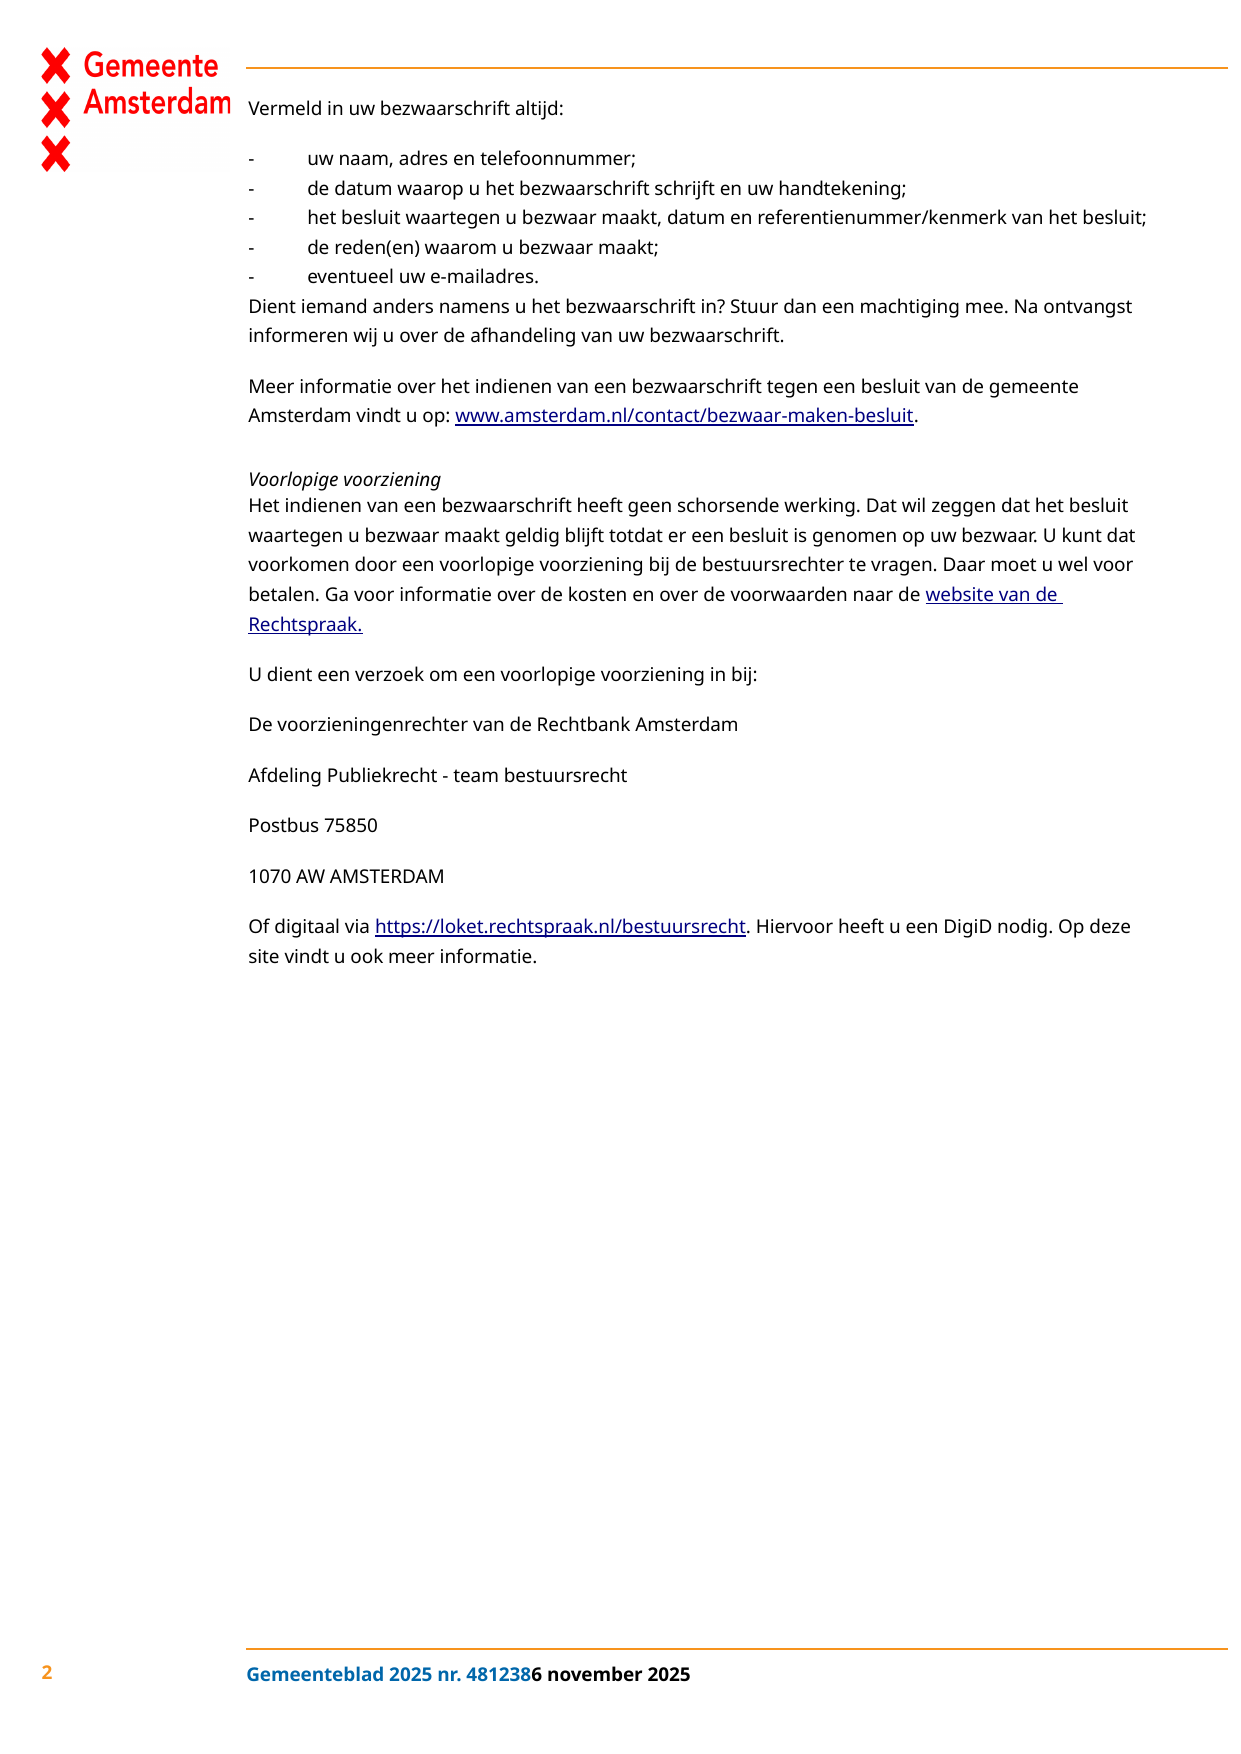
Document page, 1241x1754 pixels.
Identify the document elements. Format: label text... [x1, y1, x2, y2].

list de datum waarop u het bezwaarschrift schrijft en uw handtekening; [248, 175, 1152, 201]
picture [41, 47, 231, 172]
text Afdeling Publiekrecht - team bestuursrecht [248, 762, 1152, 788]
text Dient iemand anders namens u het bezwaarschrift in? Stuur dan een machtiging mee. Na ontvangst informeren wij u over de afhandeling van uw bezwaarschrift. [248, 293, 1152, 348]
text Vermeld in uw bezwaarschrift altijd: [248, 95, 1152, 121]
text 1070 AW AMSTERDAM [248, 863, 1152, 888]
text Postbus 75850 [248, 812, 1152, 838]
text De voorzieningenrechter van de Rechtbank Amsterdam [248, 712, 1152, 737]
text U dient een verzoek om een voorlopige voorziening in bij: [248, 661, 1152, 687]
list de reden(en) waarom u bezwaar maakt; [248, 234, 1152, 260]
text Het indienen van een bezwaarschrift heeft geen schorsende werking. Dat wil zeggen dat het besluit waartegen u bezwaar maakt geldig blijft totdat er een besluit is genomen op uw bezwaar. U kunt dat voorkomen door een voorlopige voorziening bij de bestuursrechter te vragen. Daar moet u wel voor betalen. Ga voor informatie over de kosten en over de voorwaarden naar de website van de Rechtspraak. [248, 492, 1152, 636]
text Voorlopige voorziening [248, 467, 1152, 492]
list uw naam, adres en telefoonnummer; [248, 145, 1152, 171]
text Meer informatie over het indienen van een bezwaarschrift tegen een besluit van de gemeente Amsterdam vindt u op: www.amsterdam.nl/contact/bezwaar-maken-besluit. [248, 373, 1152, 428]
list eventueel uw e-mailadres. [248, 263, 1152, 289]
text Of digitaal via https://loket.rechtspraak.nl/bestuursrecht. Hiervoor heeft u een DigiD nodig. Op deze site vindt u ook meer informatie. [248, 913, 1152, 968]
list het besluit waartegen u bezwaar maakt, datum en referentienummer/kenmerk van het besluit; [248, 204, 1152, 230]
